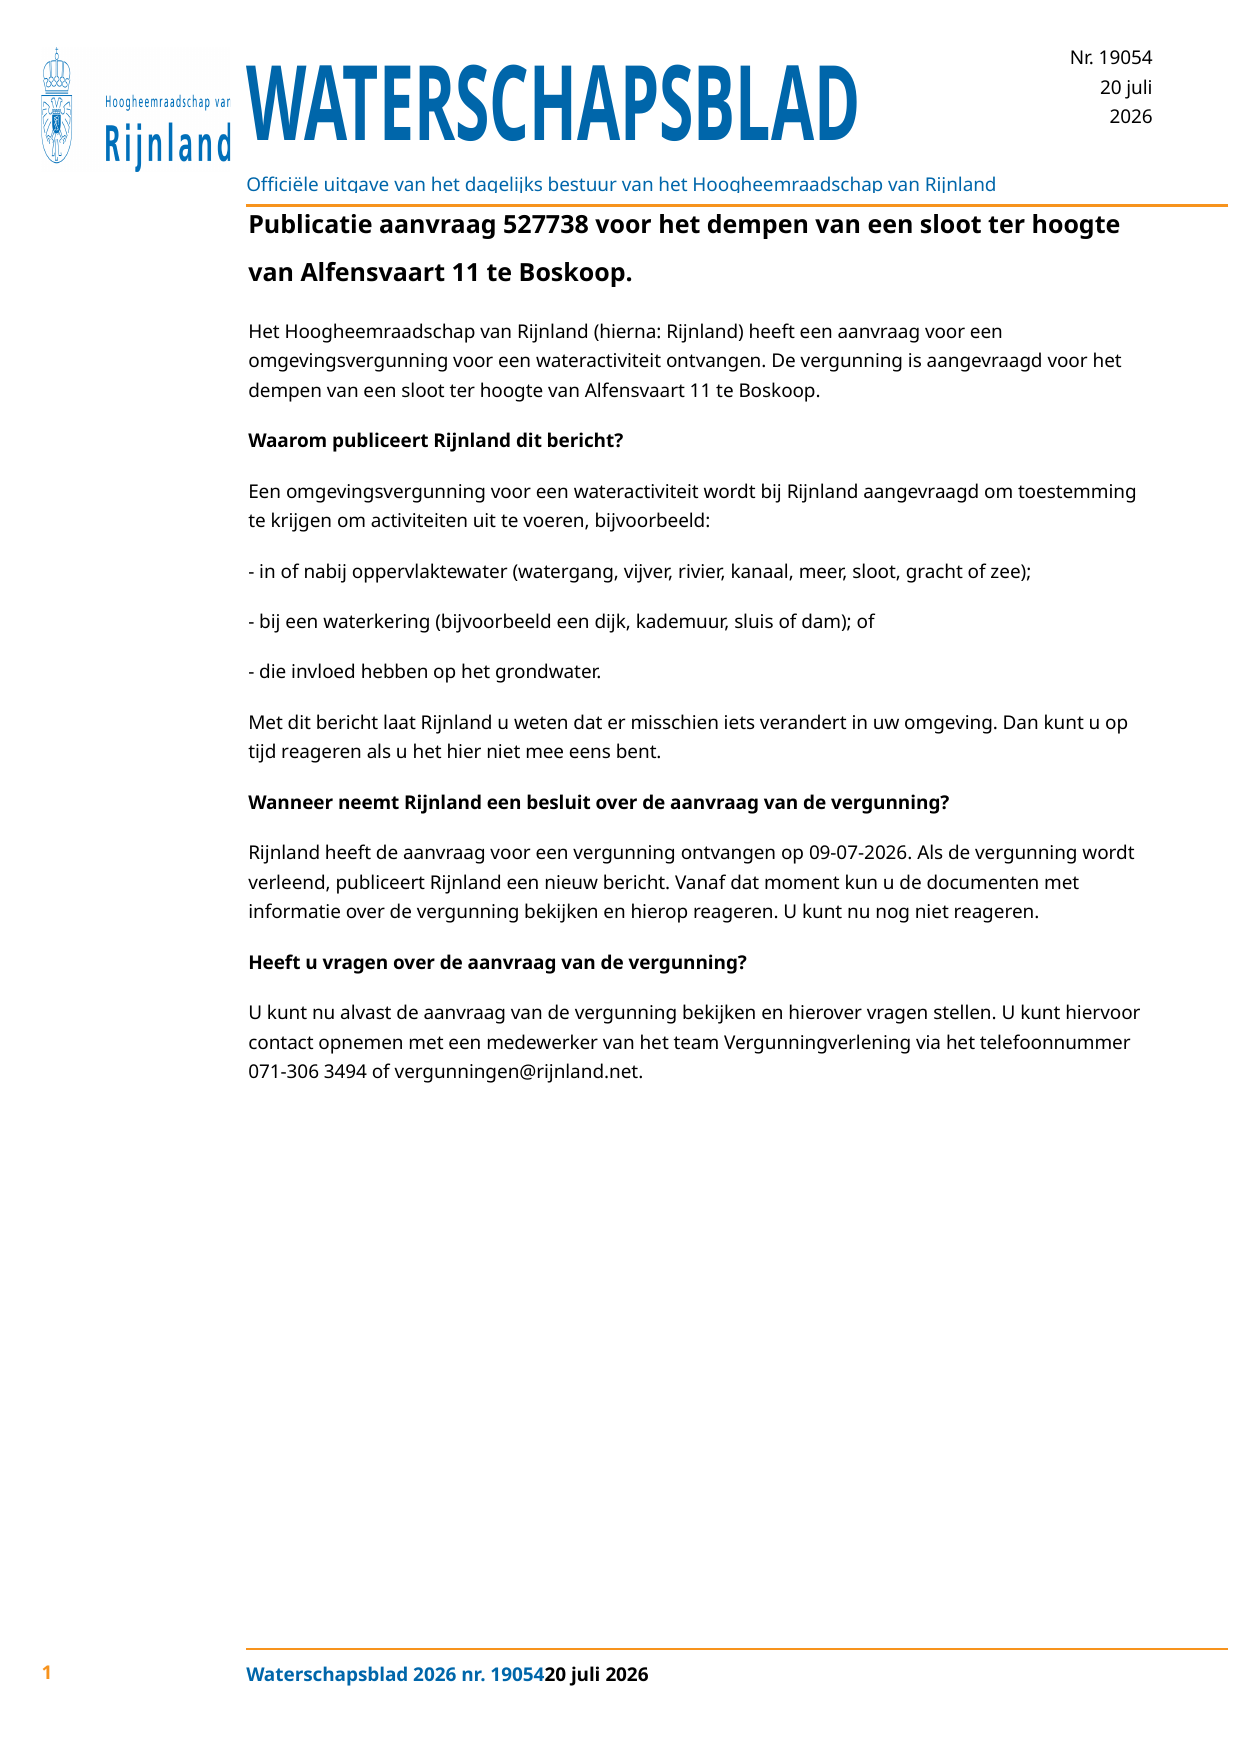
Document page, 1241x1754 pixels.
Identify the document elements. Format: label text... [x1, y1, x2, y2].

text Waarom publiceert Rijnland dit bericht? [248, 427, 1152, 453]
text Rijnland heeft de aanvraag voor een vergunning ontvangen op 09-07-2026. Als de vergunning wordt verleend, publiceert Rijnland een nieuw bericht. Vanaf dat moment kun u de documenten met informatie over de vergunning bekijken en hierop reageren. U kunt nu nog niet reageren. [248, 839, 1152, 924]
picture [41, 47, 231, 172]
text Heeft u vragen over de aanvraag van de vergunning? [248, 949, 1152, 975]
text Met dit bericht laat Rijnland u weten dat er misschien iets verandert in uw omgeving. Dan kunt u op tijd reageren als u het hier niet mee eens bent. [248, 709, 1152, 764]
text - in of nabij oppervlaktewater (watergang, vijver, rivier, kanaal, meer, sloot, gracht of zee); [248, 558, 1152, 584]
text - die invloed hebben op het grondwater. [248, 659, 1152, 684]
text Het Hoogheemraadschap van Rijnland (hierna: Rijnland) heeft een aanvraag voor een omgevingsvergunning voor een wateractiviteit ontvangen. De vergunning is aangevraagd voor het dempen van een sloot ter hoogte van Alfensvaart 11 te Boskoop. [248, 318, 1152, 403]
text - bij een waterkering (bijvoorbeeld een dijk, kademuur, sluis of dam); of [248, 608, 1152, 634]
text Een omgevingsvergunning voor een wateractiviteit wordt bij Rijnland aangevraagd om toestemming te krijgen om activiteiten uit te voeren, bijvoorbeeld: [248, 478, 1152, 533]
text U kunt nu alvast de aanvraag van de vergunning bekijken en hierover vragen stellen. U kunt hiervoor contact opnemen met een medewerker van het team Vergunningverlening via het telefoonnummer 071-306 3494 of vergunningen@rijnland.net. [248, 999, 1152, 1084]
text Publicatie aanvraag 527738 voor het dempen van een sloot ter hoogte van Alfensvaart 11 te Boskoop. [248, 207, 1152, 288]
text Wanneer neemt Rijnland een besluit over de aanvraag van de vergunning? [248, 789, 1152, 815]
